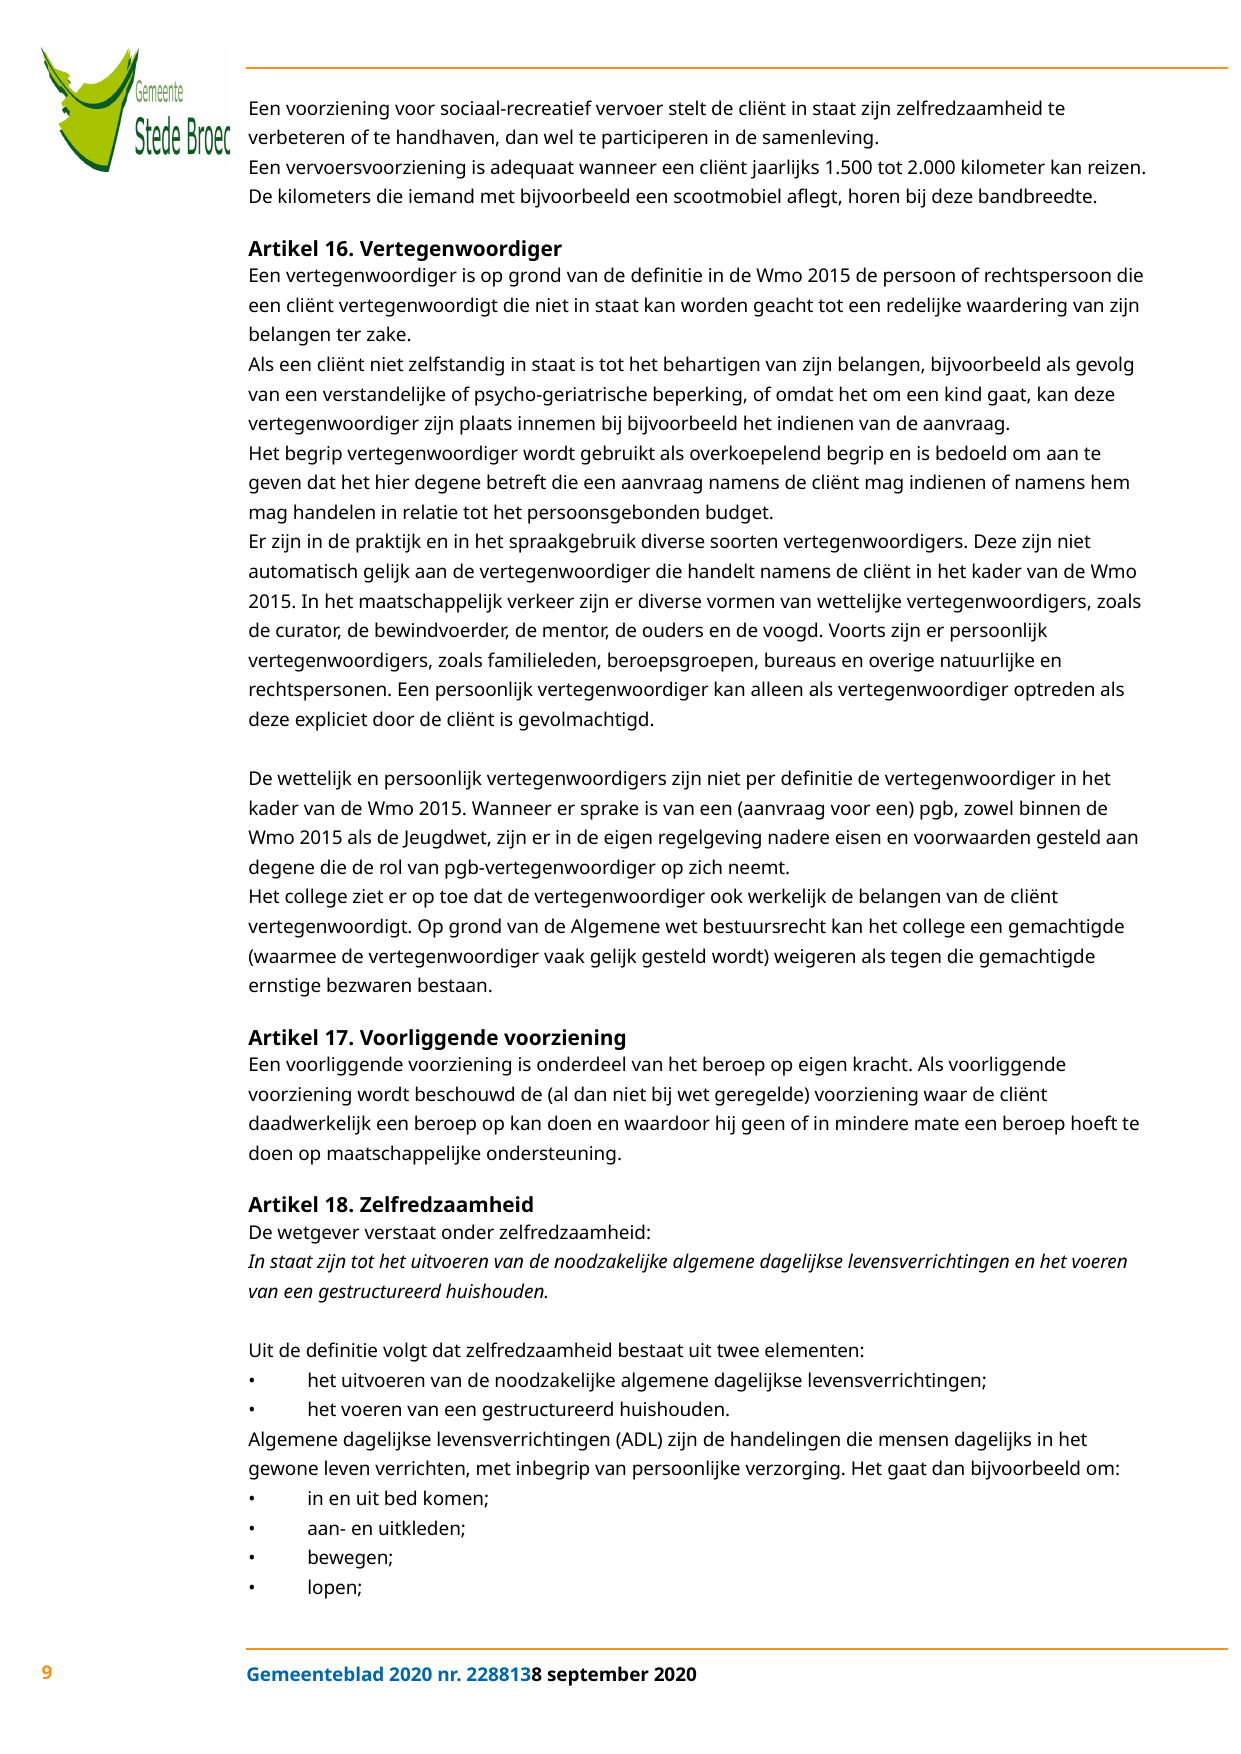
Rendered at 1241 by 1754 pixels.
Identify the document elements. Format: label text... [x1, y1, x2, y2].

picture [41, 47, 231, 172]
text Algemene dagelijkse levensverrichtingen (ADL) zijn de handelingen die mensen dagelijks in het gewone leven verrichten, met inbegrip van persoonlijke verzorging. Het gaat dan bijvoorbeeld om: [248, 1426, 1152, 1481]
text Een vertegenwoordiger is op grond van de definitie in de Wmo 2015 de persoon of rechtspersoon die een cliënt vertegenwoordigt die niet in staat kan worden geacht tot een redelijke waardering van zijn belangen ter zake. [248, 262, 1152, 347]
text Het begrip vertegenwoordiger wordt gebruikt als overkoepelend begrip en is bedoeld om aan te geven dat het hier degene betreft die een aanvraag namens de cliënt mag indienen of namens hem mag handelen in relatie tot het persoonsgebonden budget. [248, 440, 1152, 525]
text In staat zijn tot het uitvoeren van de noodzakelijke algemene dagelijkse levensverrichtingen en het voeren van een gestructureerd huishouden. [248, 1248, 1152, 1304]
list het uitvoeren van de noodzakelijke algemene dagelijkse levensverrichtingen; [248, 1367, 1152, 1392]
text Uit de definitie volgt dat zelfredzaamheid bestaat uit twee elementen: [248, 1337, 1152, 1363]
list in en uit bed komen; [248, 1485, 1152, 1511]
text Artikel 17. Voorliggende voorziening [248, 1023, 1152, 1051]
text Artikel 18. Zelfredzaamheid [248, 1190, 1152, 1219]
list aan‐ en uitkleden; [248, 1515, 1152, 1540]
text Een vervoersvoorziening is adequaat wanneer een cliënt jaarlijks 1.500 tot 2.000 kilometer kan reizen. De kilometers die iemand met bijvoorbeeld een scootmobiel aflegt, horen bij deze bandbreedte. [248, 154, 1152, 209]
list bewegen; [248, 1544, 1152, 1570]
text Het college ziet er op toe dat de vertegenwoordiger ook werkelijk de belangen van de cliënt vertegenwoordigt. Op grond van de Algemene wet bestuursrecht kan het college een gemachtigde (waarmee de vertegenwoordiger vaak gelijk gesteld wordt) weigeren als tegen die gemachtigde ernstige bezwaren bestaan. [248, 884, 1152, 998]
text Als een cliënt niet zelfstandig in staat is tot het behartigen van zijn belangen, bijvoorbeeld als gevolg van een verstandelijke of psycho-geriatrische beperking, of omdat het om een kind gaat, kan deze vertegenwoordiger zijn plaats innemen bij bijvoorbeeld het indienen van de aanvraag. [248, 351, 1152, 436]
list lopen; [248, 1574, 1152, 1599]
text Er zijn in de praktijk en in het spraakgebruik diverse soorten vertegenwoordigers. Deze zijn niet automatisch gelijk aan de vertegenwoordiger die handelt namens de cliënt in het kader van de Wmo 2015. In het maatschappelijk verkeer zijn er diverse vormen van wettelijke vertegenwoordigers, zoals de curator, de bewindvoerder, de mentor, de ouders en de voogd. Voorts zijn er persoonlijk vertegenwoordigers, zoals familieleden, beroepsgroepen, bureaus en overige natuurlijke en rechtspersonen. Een persoonlijk vertegenwoordiger kan alleen als vertegenwoordiger optreden als deze expliciet door de cliënt is gevolmachtigd. [248, 529, 1152, 732]
text De wetgever verstaat onder zelfredzaamheid: [248, 1219, 1152, 1244]
text Een voorziening voor sociaal-recreatief vervoer stelt de cliënt in staat zijn zelfredzaamheid te verbeteren of te handhaven, dan wel te participeren in de samenleving. [248, 95, 1152, 150]
text De wettelijk en persoonlijk vertegenwoordigers zijn niet per definitie de vertegenwoordiger in het kader van de Wmo 2015. Wanneer er sprake is van een (aanvraag voor een) pgb, zowel binnen de Wmo 2015 als de Jeugdwet, zijn er in de eigen regelgeving nadere eisen en voorwaarden gesteld aan degene die de rol van pgb-vertegenwoordiger op zich neemt. [248, 765, 1152, 880]
list het voeren van een gestructureerd huishouden. [248, 1396, 1152, 1422]
text Een voorliggende voorziening is onderdeel van het beroep op eigen kracht. Als voorliggende voorziening wordt beschouwd de (al dan niet bij wet geregelde) voorziening waar de cliënt daadwerkelijk een beroep op kan doen en waardoor hij geen of in mindere mate een beroep hoeft te doen op maatschappelijke ondersteuning. [248, 1051, 1152, 1166]
text Artikel 16. Vertegenwoordiger [248, 234, 1152, 262]
